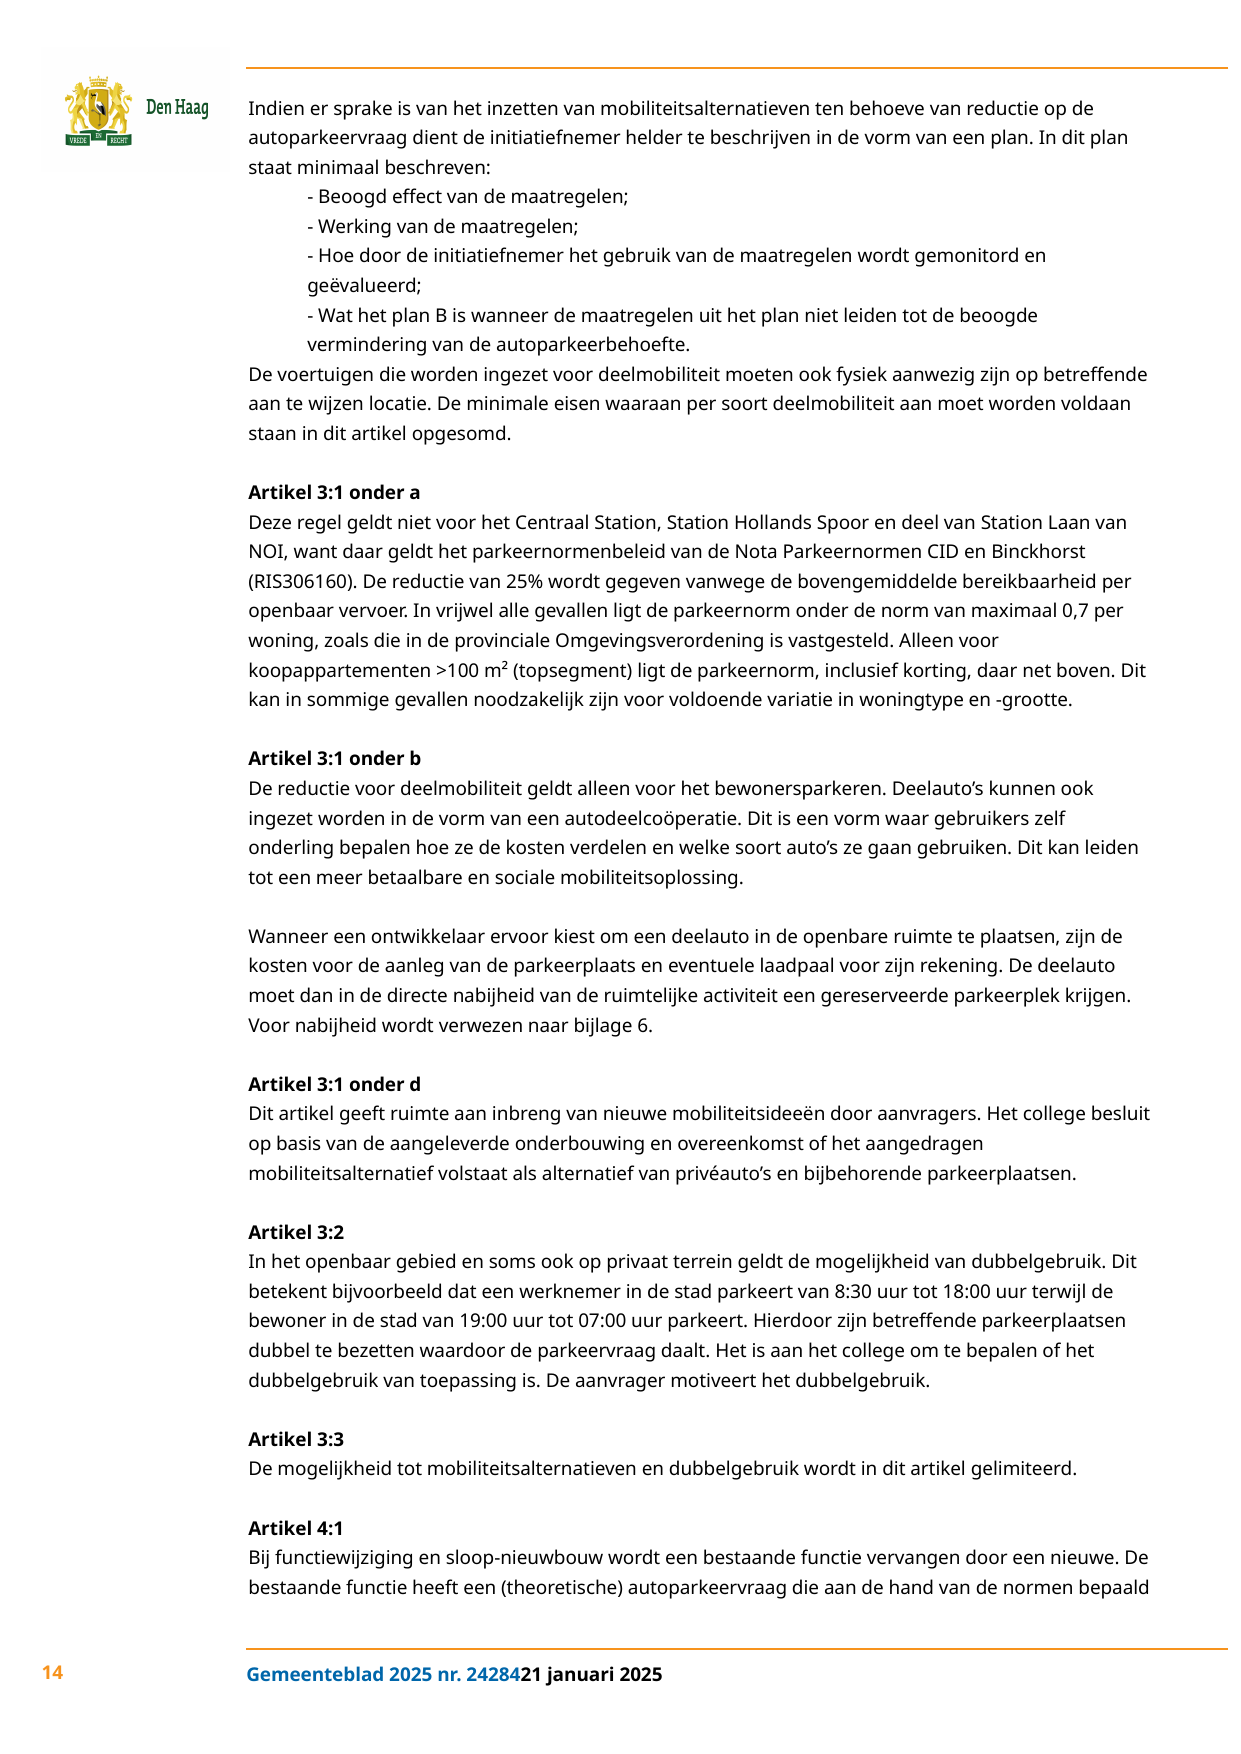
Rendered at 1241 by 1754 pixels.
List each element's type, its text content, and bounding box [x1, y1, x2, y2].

text Dit artikel geeft ruimte aan inbreng van nieuwe mobiliteitsideeën door aanvragers. Het college besluit op basis van de aangeleverde onderbouwing en overeenkomst of het aangedragen mobiliteitsalternatief volstaat als alternatief van privéauto’s en bijbehorende parkeerplaatsen. [248, 1101, 1152, 1186]
text De reductie voor deelmobiliteit geldt alleen voor het bewonersparkeren. Deelauto’s kunnen ook ingezet worden in de vorm van een autodeelcoöperatie. Dit is een vorm waar gebruikers zelf onderling bepalen hoe ze de kosten verdelen en welke soort auto’s ze gaan gebruiken. Dit kan leiden tot een meer betaalbare en sociale mobiliteitsoplossing. [248, 775, 1152, 890]
text Artikel 3:1 onder b [248, 746, 1152, 771]
text Artikel 3:1 onder a [248, 479, 1152, 505]
text Bij functiewijziging en sloop-nieuwbouw wordt een bestaande functie vervangen door een nieuwe. De bestaande functie heeft een (theoretische) autoparkeervraag die aan de hand van de normen bepaald [248, 1544, 1152, 1600]
text De mogelijkheid tot mobiliteitsalternatieven en dubbelgebruik wordt in dit artikel gelimiteerd. [248, 1456, 1152, 1481]
picture [41, 47, 231, 172]
text Artikel 3:1 onder d [248, 1071, 1152, 1097]
text Wanneer een ontwikkelaar ervoor kiest om een deelauto in de openbare ruimte te plaatsen, zijn de kosten voor de aanleg van de parkeerplaats en eventuele laadpaal voor zijn rekening. De deelauto moet dan in de directe nabijheid van de ruimtelijke activiteit een gereserveerde parkeerplek krijgen. Voor nabijheid wordt verwezen naar bijlage 6. [248, 923, 1152, 1038]
list - Hoe door de initiatiefnemer het gebruik van de maatregelen wordt gemonitord en geëvalueerd; [248, 243, 1152, 298]
text De voertuigen die worden ingezet voor deelmobiliteit moeten ook fysiek aanwezig zijn op betreffende aan te wijzen locatie. De minimale eisen waaraan per soort deelmobiliteit aan moet worden voldaan staan in dit artikel opgesomd. [248, 361, 1152, 446]
text Artikel 4:1 [248, 1515, 1152, 1541]
list - Beoogd effect van de maatregelen; [248, 183, 1152, 209]
text In het openbaar gebied en soms ook op privaat terrein geldt de mogelijkheid van dubbelgebruik. Dit betekent bijvoorbeeld dat een werknemer in de stad parkeert van 8:30 uur tot 18:00 uur terwijl de bewoner in de stad van 19:00 uur tot 07:00 uur parkeert. Hierdoor zijn betreffende parkeerplaatsen dubbel te bezetten waardoor de parkeervraag daalt. Het is aan het college om te bepalen of het dubbelgebruik van toepassing is. De aanvrager motiveert het dubbelgebruik. [248, 1248, 1152, 1393]
list - Wat het plan B is wanneer de maatregelen uit het plan niet leiden tot de beoogde vermindering van de autoparkeerbehoefte. [248, 302, 1152, 357]
text Artikel 3:3 [248, 1426, 1152, 1452]
text Indien er sprake is van het inzetten van mobiliteitsalternatieven ten behoeve van reductie op de autoparkeervraag dient de initiatiefnemer helder te beschrijven in de vorm van een plan. In dit plan staat minimaal beschreven: [248, 95, 1152, 180]
text Artikel 3:2 [248, 1219, 1152, 1245]
text Deze regel geldt niet voor het Centraal Station, Station Hollands Spoor en deel van Station Laan van NOI, want daar geldt het parkeernormenbeleid van de Nota Parkeernormen CID en Binckhorst (RIS306160). De reductie van 25% wordt gegeven vanwege de bovengemiddelde bereikbaarheid per openbaar vervoer. In vrijwel alle gevallen ligt de parkeernorm onder de norm van maximaal 0,7 per woning, zoals die in de provinciale Omgevingsverordening is vastgesteld. Alleen voor koopappartementen >100 m² (topsegment) ligt de parkeernorm, inclusief korting, daar net boven. Dit kan in sommige gevallen noodzakelijk zijn voor voldoende variatie in woningtype en -grootte. [248, 509, 1152, 712]
list - Werking van de maatregelen; [248, 213, 1152, 239]
